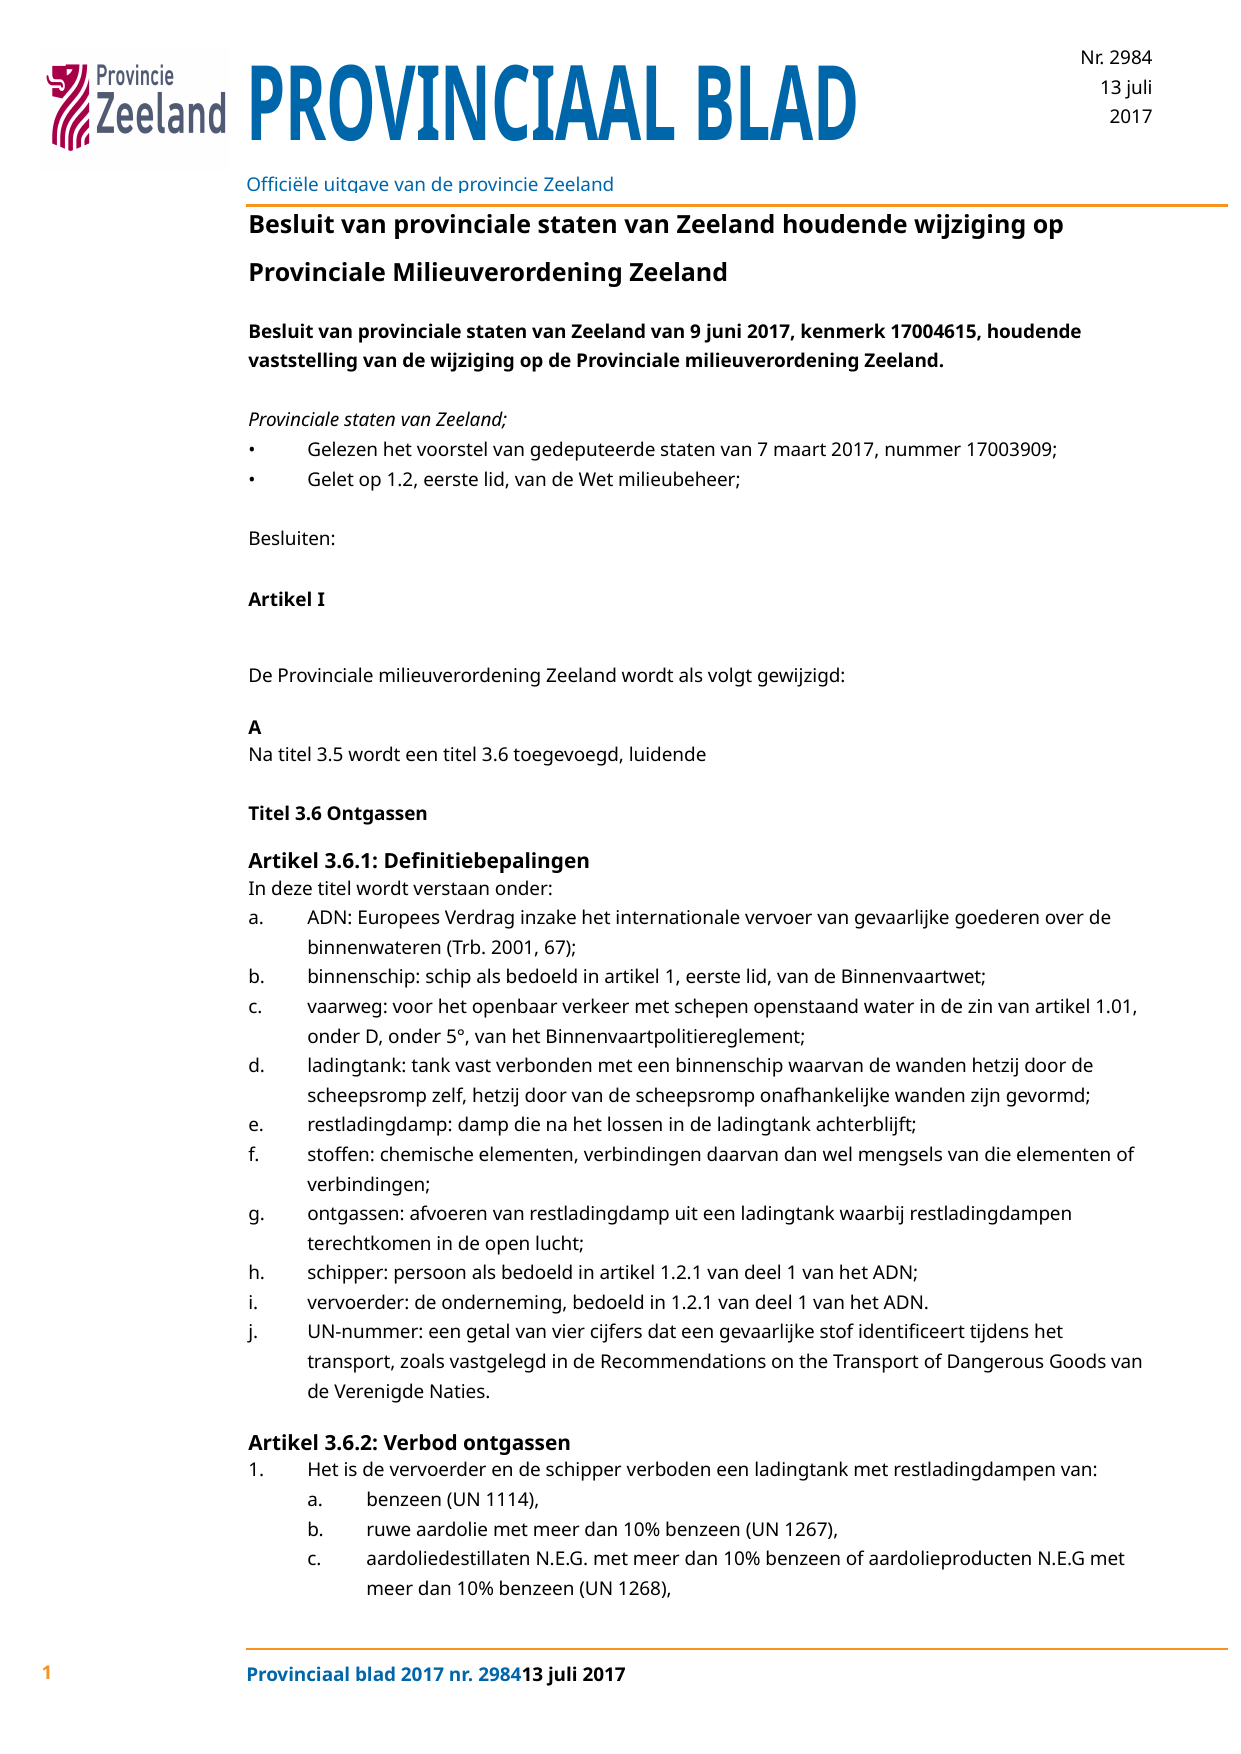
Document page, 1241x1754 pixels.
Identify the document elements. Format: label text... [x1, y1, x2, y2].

list benzeen (UN 1114), [307, 1486, 1152, 1512]
list restladingdamp: damp die na het lossen in de ladingtank achterblijft; [248, 1112, 1152, 1137]
text Artikel 3.6.1: Definitiebepalingen [248, 846, 1152, 875]
list UN-nummer: een getal van vier cijfers dat een gevaarlijke stof identificeert tijdens het transport, zoals vastgelegd in de Recommendations on the Transport of Dangerous Goods van de Verenigde Naties. [248, 1319, 1152, 1403]
text Besluit van provinciale staten van Zeeland houdende wijziging op Provinciale Milieuverordening Zeeland [248, 207, 1152, 288]
text De Provinciale milieuverordening Zeeland wordt als volgt gewijzigd: [248, 662, 1152, 688]
list schipper: persoon als bedoeld in artikel 1.2.1 van deel 1 van het ADN; [248, 1259, 1152, 1285]
list ADN: Europees Verdrag inzake het internationale vervoer van gevaarlijke goederen over de binnenwateren (Trb. 2001, 67); [248, 904, 1152, 960]
text Artikel 3.6.2: Verbod ontgassen [248, 1428, 1152, 1457]
list Gelezen het voorstel van gedeputeerde staten van 7 maart 2017, nummer 17003909; [248, 436, 1152, 462]
list Gelet op 1.2, eerste lid, van de Wet milieubeheer; [248, 466, 1152, 492]
text Titel 3.6 Ontgassen [248, 800, 1152, 826]
picture [41, 47, 231, 172]
text Besluiten: [248, 525, 1152, 551]
text Provinciale staten van Zeeland; [248, 407, 1152, 432]
list stoffen: chemische elementen, verbindingen daarvan dan wel mengsels van die elementen of verbindingen; [248, 1141, 1152, 1196]
list ontgassen: afvoeren van restladingdamp uit een ladingtank waarbij restladingdampen terechtkomen in de open lucht; [248, 1200, 1152, 1256]
text A [248, 712, 1152, 741]
list ruwe aardolie met meer dan 10% benzeen (UN 1267), [307, 1516, 1152, 1542]
list vervoerder: de onderneming, bedoeld in 1.2.1 van deel 1 van het ADN. [248, 1289, 1152, 1315]
list vaarweg: voor het openbaar verkeer met schepen openstaand water in de zin van artikel 1.01, onder D, onder 5°, van het Binnenvaartpolitiereglement; [248, 993, 1152, 1048]
text Artikel I [248, 584, 1152, 613]
text Besluit van provinciale staten van Zeeland van 9 juni 2017, kenmerk 17004615, houdende vaststelling van de wijziging op de Provinciale milieuverordening Zeeland. [248, 318, 1152, 373]
list Het is de vervoerder en de schipper verboden een ladingtank met restladingdampen van: [248, 1457, 1152, 1482]
list aardoliedestillaten N.E.G. met meer dan 10% benzeen of aardolieproducten N.E.G met meer dan 10% benzeen (UN 1268), [307, 1545, 1152, 1601]
text In deze titel wordt verstaan onder: [248, 875, 1152, 901]
text Na titel 3.5 wordt een titel 3.6 toegevoegd, luidende [248, 741, 1152, 766]
list binnenschip: schip als bedoeld in artikel 1, eerste lid, van de Binnenvaartwet; [248, 964, 1152, 989]
list ladingtank: tank vast verbonden met een binnenschip waarvan de wanden hetzij door de scheepsromp zelf, hetzij door van de scheepsromp onafhankelijke wanden zijn gevormd; [248, 1052, 1152, 1108]
